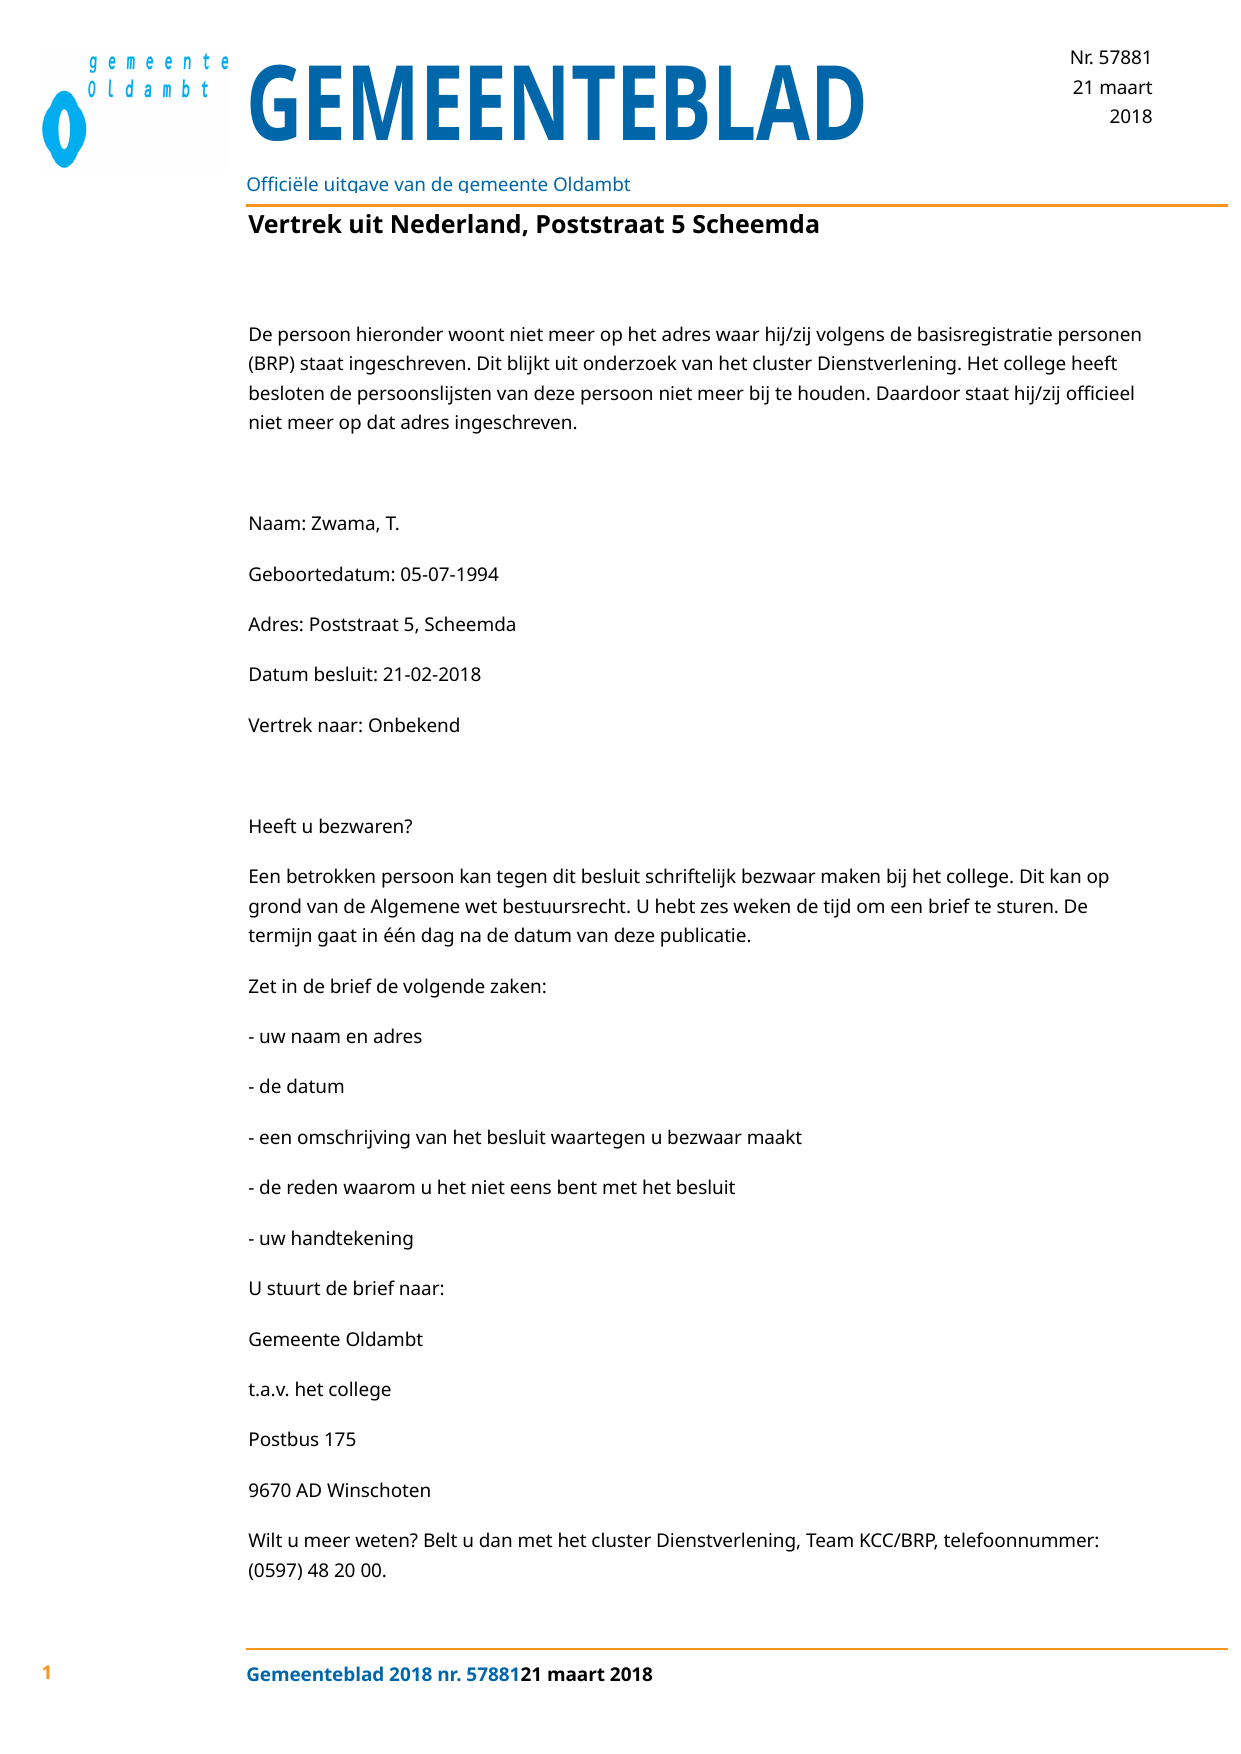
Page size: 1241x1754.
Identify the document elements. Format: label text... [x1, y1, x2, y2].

text 9670 AD Winschoten [248, 1477, 1152, 1503]
text - de datum [248, 1074, 1152, 1099]
text Postbus 175 [248, 1427, 1152, 1452]
text Naam: Zwama, T. [248, 510, 1152, 536]
text - uw naam en adres [248, 1023, 1152, 1049]
text Zet in de brief de volgende zaken: [248, 973, 1152, 998]
text - een omschrijving van het besluit waartegen u bezwaar maakt [248, 1124, 1152, 1150]
text Adres: Poststraat 5, Scheemda [248, 611, 1152, 637]
text De persoon hieronder woont niet meer op het adres waar hij/zij volgens de basisregistratie personen (BRP) staat ingeschreven. Dit blijkt uit onderzoek van het cluster Dienstverlening. Het college heeft besloten de persoonslijsten van deze persoon niet meer bij te houden. Daardoor staat hij/zij officieel niet meer op dat adres ingeschreven. [248, 321, 1152, 435]
text - de reden waarom u het niet eens bent met het besluit [248, 1174, 1152, 1200]
text U stuurt de brief naar: [248, 1275, 1152, 1301]
text Heeft u bezwaren? [248, 813, 1152, 838]
text Vertrek naar: Onbekend [248, 712, 1152, 738]
text - uw handtekening [248, 1225, 1152, 1251]
text Vertrek uit Nederland, Poststraat 5 Scheemda [248, 207, 1152, 241]
text Een betrokken persoon kan tegen dit besluit schriftelijk bezwaar maken bij het college. Dit kan op grond van de Algemene wet bestuursrecht. U hebt zes weken de tijd om een brief te sturen. De termijn gaat in één dag na de datum van deze publicatie. [248, 863, 1152, 948]
text Gemeente Oldambt [248, 1326, 1152, 1351]
text t.a.v. het college [248, 1376, 1152, 1402]
text Geboortedatum: 05-07-1994 [248, 561, 1152, 586]
text Wilt u meer weten? Belt u dan met het cluster Dienstverlening, Team KCC/BRP, telefoonnummer: (0597) 48 20 00. [248, 1527, 1152, 1583]
picture [41, 47, 231, 172]
text Datum besluit: 21-02-2018 [248, 662, 1152, 687]
